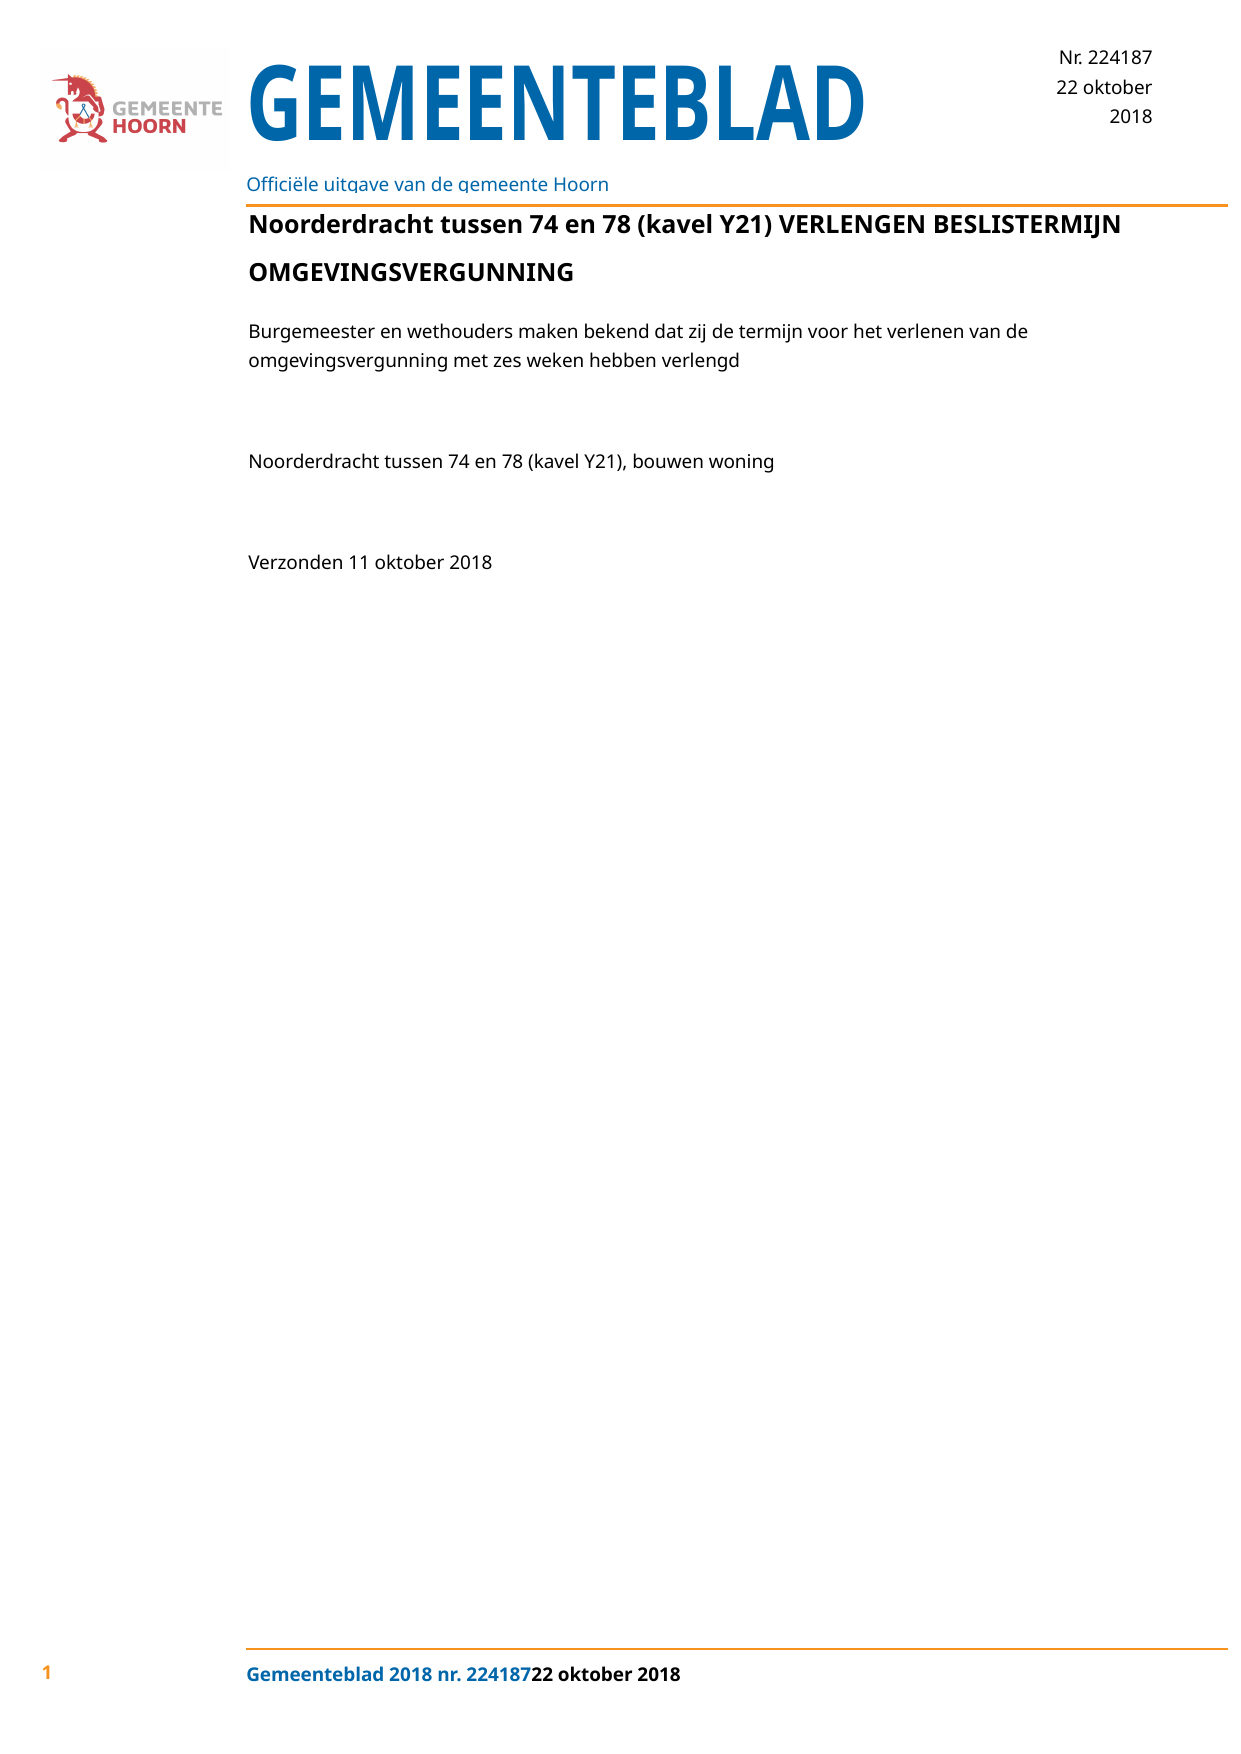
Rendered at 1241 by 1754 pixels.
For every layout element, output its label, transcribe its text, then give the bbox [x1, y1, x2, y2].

text Noorderdracht tussen 74 en 78 (kavel Y21) VERLENGEN BESLISTERMIJN OMGEVINGSVERGUNNING [248, 207, 1152, 288]
text Noorderdracht tussen 74 en 78 (kavel Y21), bouwen woning [248, 448, 1152, 474]
text Verzonden 11 oktober 2018 [248, 549, 1152, 575]
text Burgemeester en wethouders maken bekend dat zij de termijn voor het verlenen van de omgevingsvergunning met zes weken hebben verlengd [248, 318, 1152, 373]
picture [41, 47, 231, 172]
